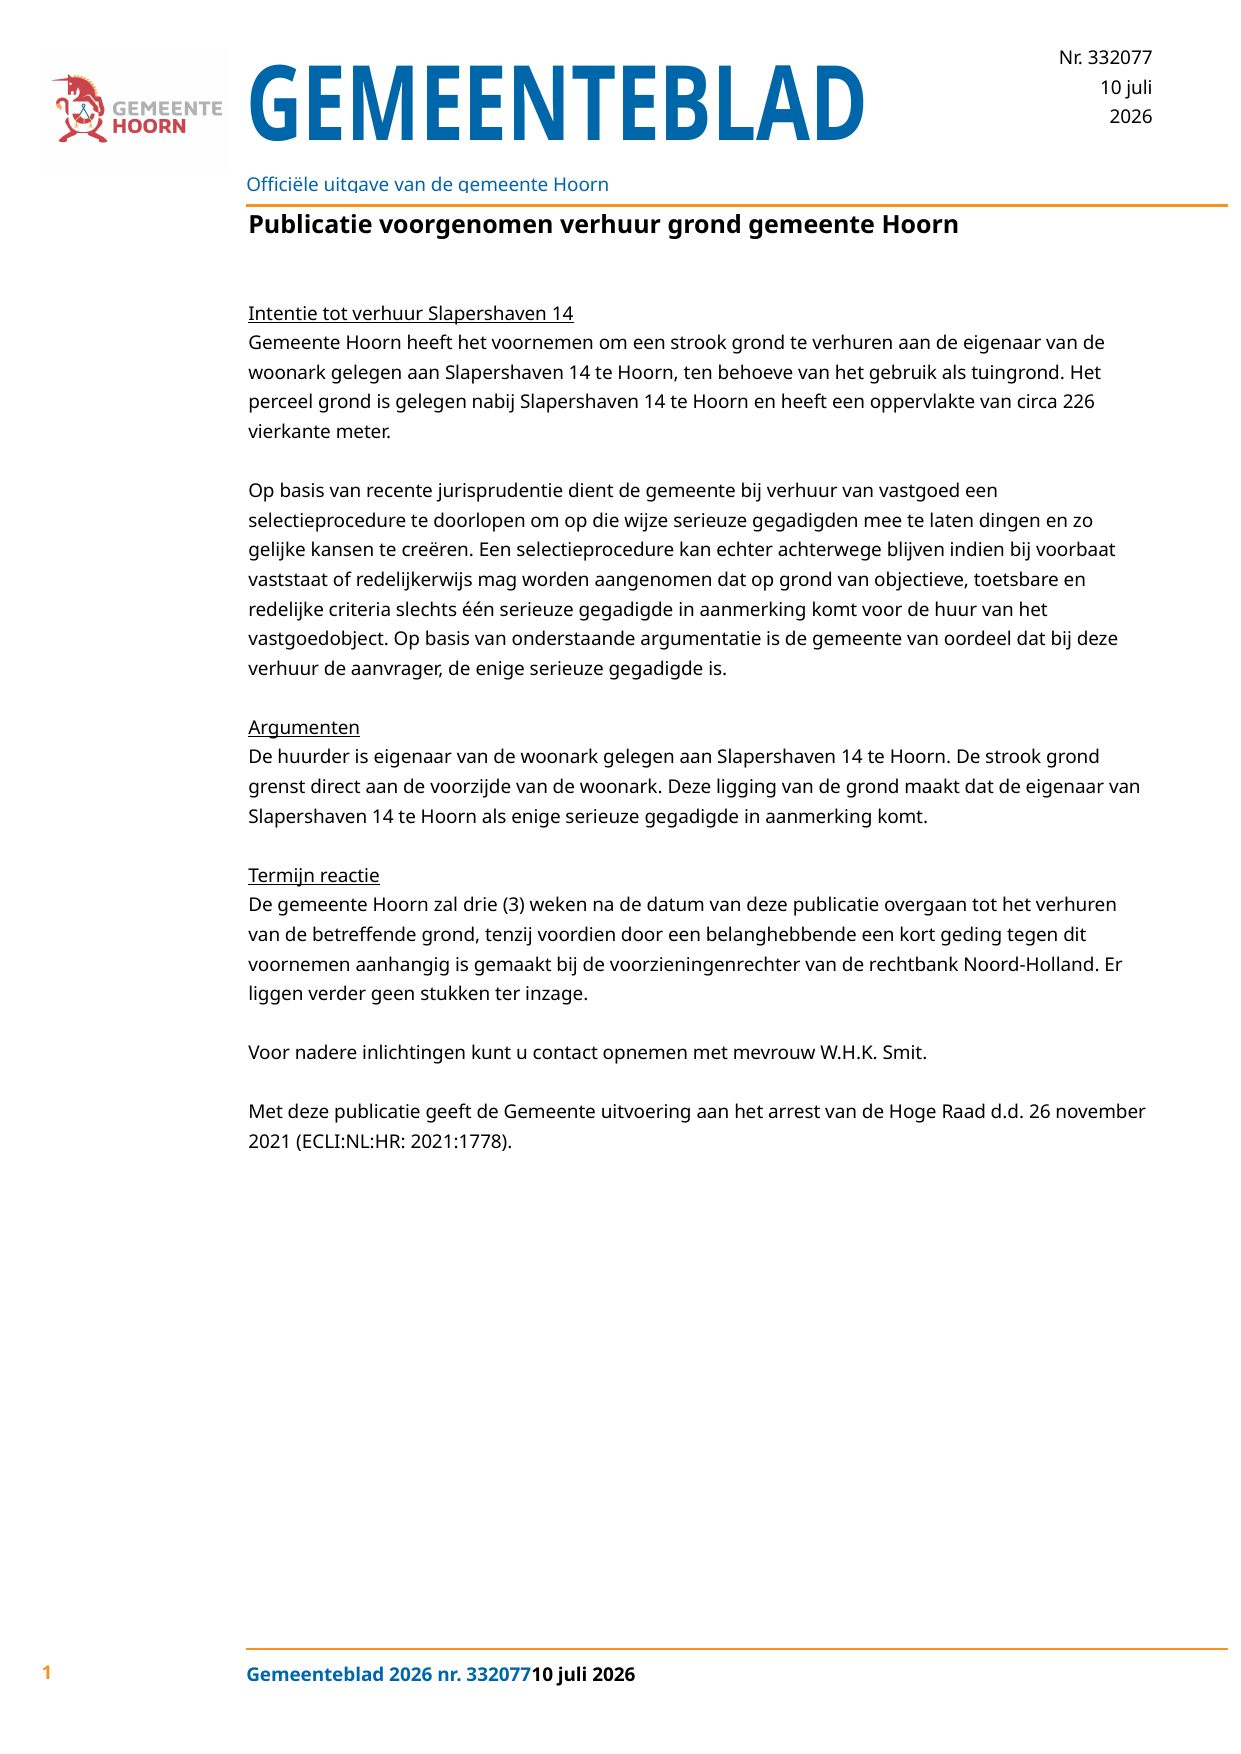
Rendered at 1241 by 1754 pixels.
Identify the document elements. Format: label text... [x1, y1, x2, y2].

text Gemeente Hoorn heeft het voornemen om een strook grond te verhuren aan de eigenaar van de woonark gelegen aan Slapershaven 14 te Hoorn, ten behoeve van het gebruik als tuingrond. Het perceel grond is gelegen nabij Slapershaven 14 te Hoorn en heeft een oppervlakte van circa 226 vierkante meter. [248, 329, 1152, 444]
text Argumenten [248, 714, 1152, 740]
text Voor nadere inlichtingen kunt u contact opnemen met mevrouw W.H.K. Smit. [248, 1039, 1152, 1065]
text Publicatie voorgenomen verhuur grond gemeente Hoorn [248, 207, 1152, 241]
text De huurder is eigenaar van de woonark gelegen aan Slapershaven 14 te Hoorn. De strook grond grenst direct aan de voorzijde van de woonark. Deze ligging van de grond maakt dat de eigenaar van Slapershaven 14 te Hoorn als enige serieuze gegadigde in aanmerking komt. [248, 744, 1152, 828]
text Termijn reactie [248, 862, 1152, 888]
text Intentie tot verhuur Slapershaven 14 [248, 300, 1152, 326]
picture [41, 47, 231, 172]
text Met deze publicatie geeft de Gemeente uitvoering aan het arrest van de Hoge Raad d.d. 26 november 2021 (ECLI:NL:HR: 2021:1778). [248, 1099, 1152, 1154]
text Op basis van recente jurisprudentie dient de gemeente bij verhuur van vastgoed een selectieprocedure te doorlopen om op die wijze serieuze gegadigden mee te laten dingen en zo gelijke kansen te creëren. Een selectieprocedure kan echter achterwege blijven indien bij voorbaat vaststaat of redelijkerwijs mag worden aangenomen dat op grond van objectieve, toetsbare en redelijke criteria slechts één serieuze gegadigde in aanmerking komt voor de huur van het vastgoedobject. Op basis van onderstaande argumentatie is de gemeente van oordeel dat bij deze verhuur de aanvrager, de enige serieuze gegadigde is. [248, 477, 1152, 681]
text De gemeente Hoorn zal drie (3) weken na de datum van deze publicatie overgaan tot het verhuren van de betreffende grond, tenzij voordien door een belanghebbende een kort geding tegen dit voornemen aanhangig is gemaakt bij de voorzieningenrechter van de rechtbank Noord-Holland. Er liggen verder geen stukken ter inzage. [248, 892, 1152, 1006]
